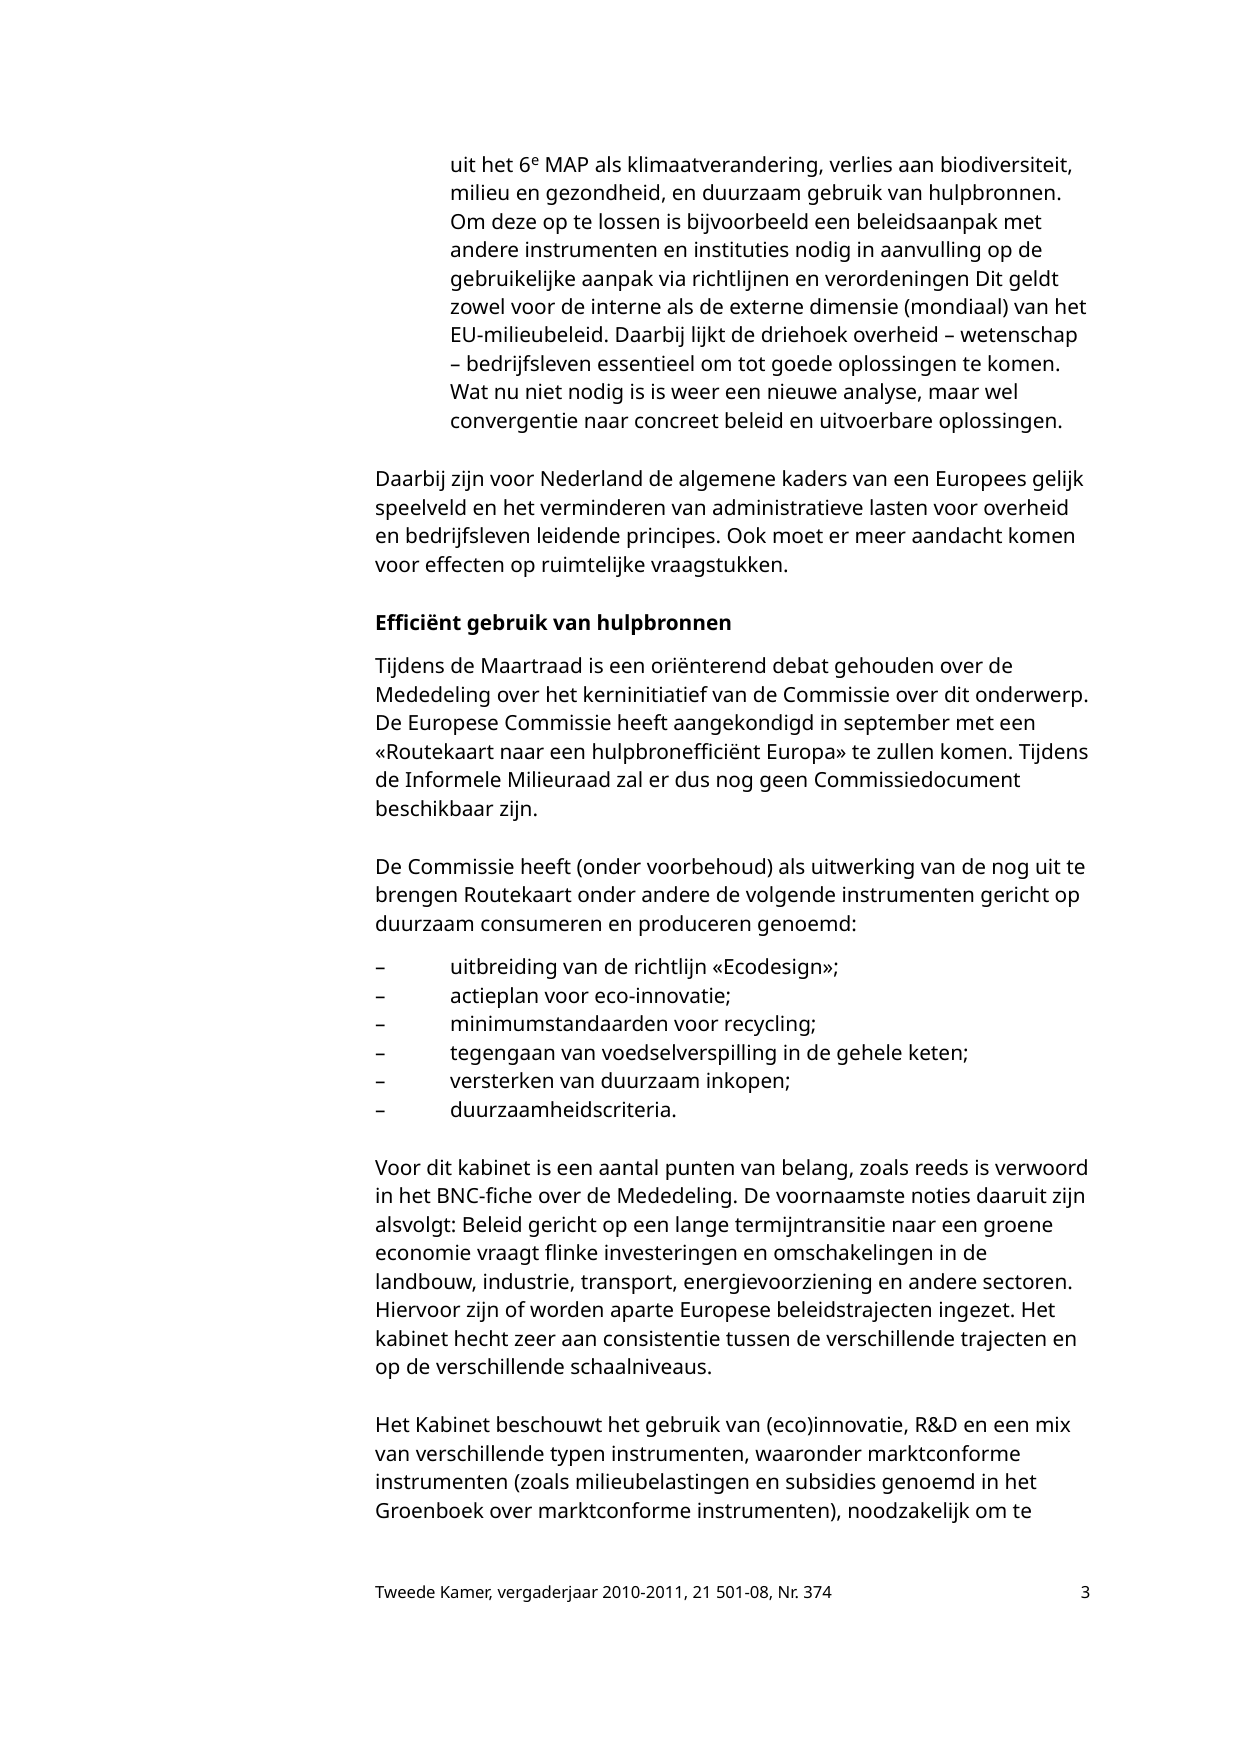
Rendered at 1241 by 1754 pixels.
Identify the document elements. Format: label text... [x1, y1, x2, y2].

text De Commissie heeft (onder voorbehoud) als uitwerking van de nog uit te brengen Routekaart onder andere de volgende instrumenten gericht op duurzaam consumeren en produceren genoemd: [375, 852, 1090, 937]
list uit het 6e MAP als klimaatverandering, verlies aan biodiversiteit, milieu en gezondheid, en duurzaam gebruik van hulpbronnen. Om deze op te lossen is bijvoorbeeld een beleidsaanpak met andere instrumenten en instituties nodig in aanvulling op de gebruikelijke aanpak via richtlijnen en verordeningen Dit geldt zowel voor de interne als de externe dimensie (mondiaal) van het EU-milieubeleid. Daarbij lijkt de driehoek overheid – wetenschap – bedrijfsleven essentieel om tot goede oplossingen te komen. Wat nu niet nodig is is weer een nieuwe analyse, maar wel convergentie naar concreet beleid en uitvoerbare oplossingen. [375, 150, 1090, 434]
text Tijdens de Maartraad is een oriënterend debat gehouden over de Mededeling over het kerninitiatief van de Commissie over dit onderwerp. De Europese Commissie heeft aangekondigd in september met een «Routekaart naar een hulpbronefficiënt Europa» te zullen komen. Tijdens de Informele Milieuraad zal er dus nog geen Commissiedocument beschikbaar zijn. [375, 652, 1090, 822]
list tegengaan van voedselverspilling in de gehele keten; [375, 1038, 1090, 1066]
text Efficiënt gebruik van hulpbronnen [375, 608, 1090, 637]
list duurzaamheidscriteria. [375, 1095, 1090, 1123]
list uitbreiding van de richtlijn «Ecodesign»; [375, 952, 1090, 981]
list versterken van duurzaam inkopen; [375, 1066, 1090, 1095]
list minimumstandaarden voor recycling; [375, 1009, 1090, 1038]
list actieplan voor eco-innovatie; [375, 981, 1090, 1009]
text Het Kabinet beschouwt het gebruik van (eco)innovatie, R&D en een mix van verschillende typen instrumenten, waaronder marktconforme instrumenten (zoals milieubelastingen en subsidies genoemd in het Groenboek over marktconforme instrumenten), noodzakelijk om te [375, 1411, 1090, 1524]
text Daarbij zijn voor Nederland de algemene kaders van een Europees gelijk speelveld en het verminderen van administratieve lasten voor overheid en bedrijfsleven leidende principes. Ook moet er meer aandacht komen voor effecten op ruimtelijke vraagstukken. [375, 464, 1090, 578]
text Voor dit kabinet is een aantal punten van belang, zoals reeds is verwoord in het BNC-fiche over de Mededeling. De voornaamste noties daaruit zijn alsvolgt: Beleid gericht op een lange termijntransitie naar een groene economie vraagt flinke investeringen en omschakelingen in de landbouw, industrie, transport, energievoorziening en andere sectoren. Hiervoor zijn of worden aparte Europese beleidstrajecten ingezet. Het kabinet hecht zeer aan consistentie tussen de verschillende trajecten en op de verschillende schaalniveaus. [375, 1153, 1090, 1381]
